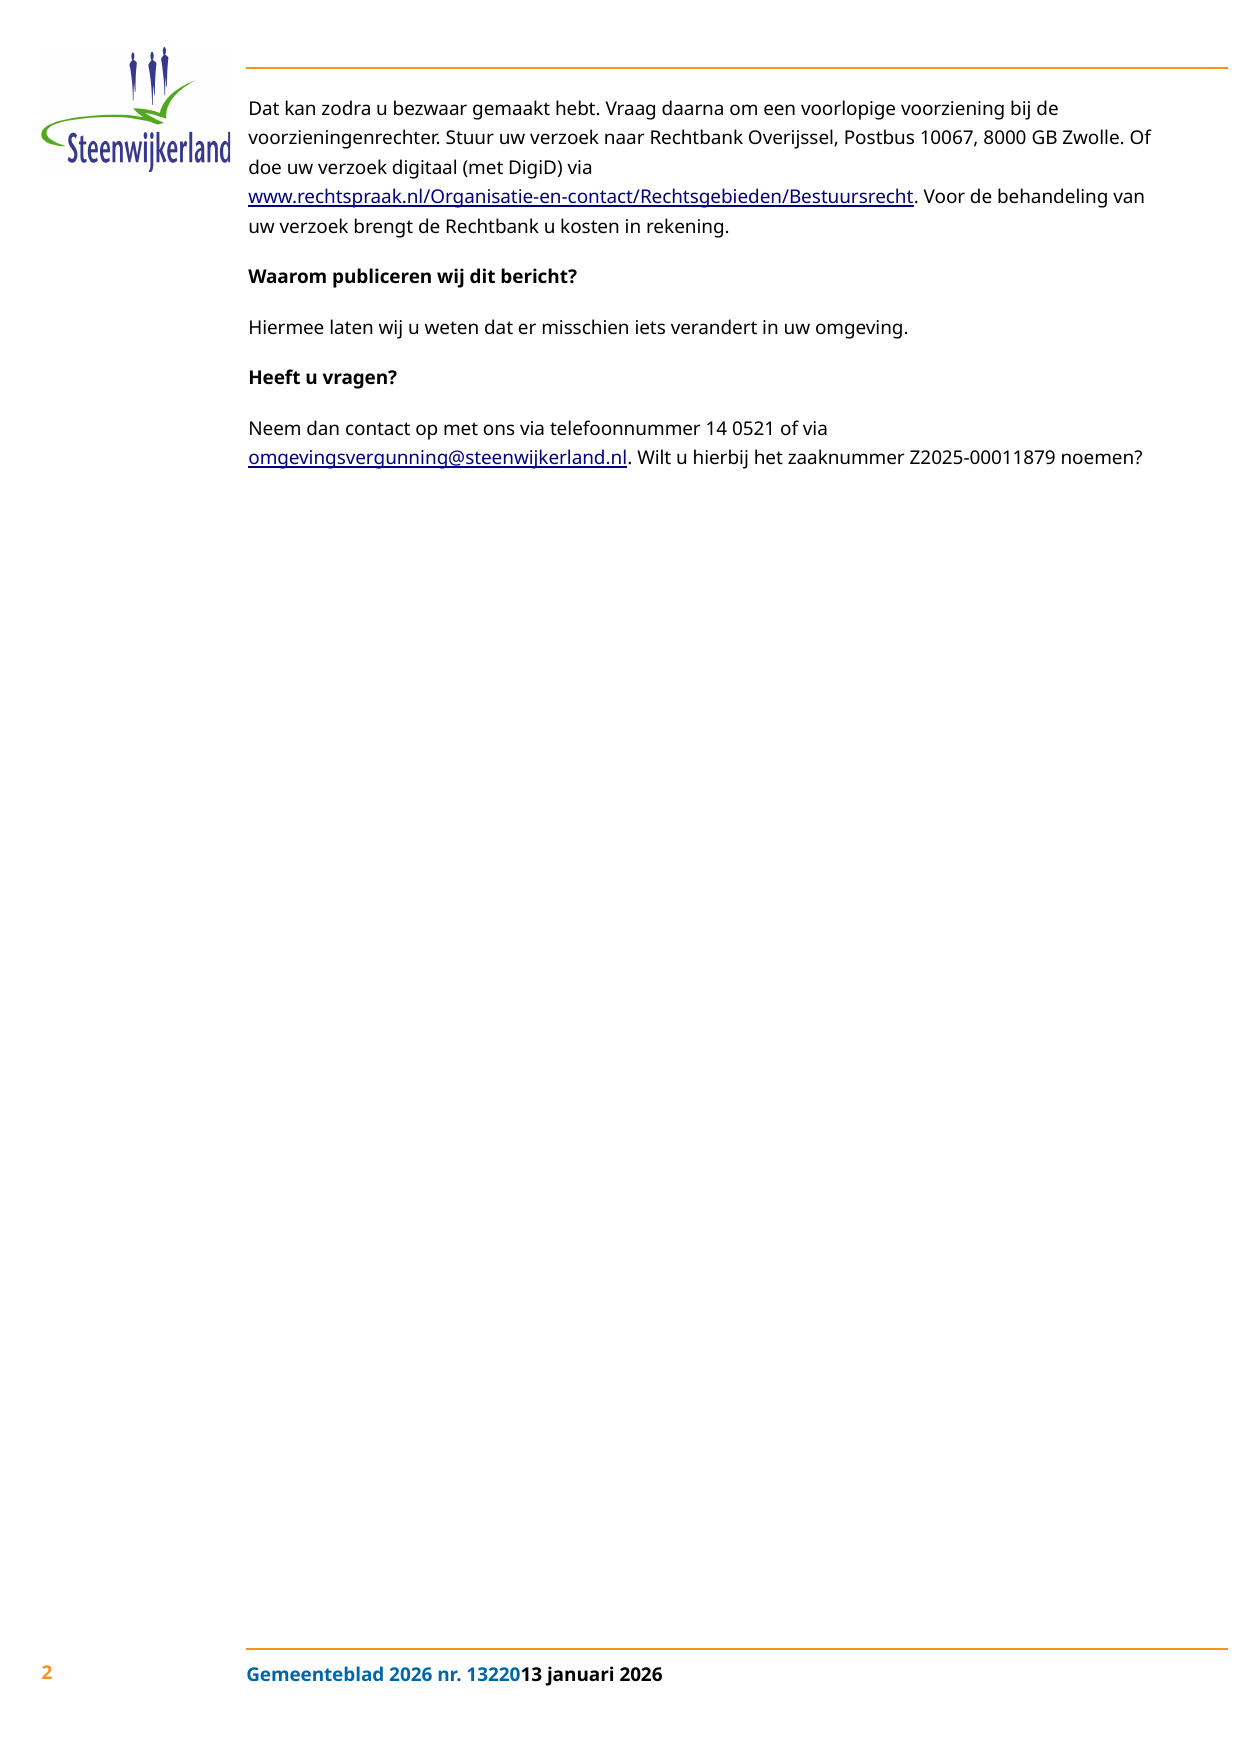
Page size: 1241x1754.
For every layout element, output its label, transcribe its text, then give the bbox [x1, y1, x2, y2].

text Neem dan contact op met ons via telefoonnummer 14 0521 of via omgevingsvergunning@steenwijkerland.nl. Wilt u hierbij het zaaknummer Z2025-00011879 noemen? [248, 415, 1152, 470]
picture [41, 47, 231, 172]
text Dat kan zodra u bezwaar gemaakt hebt. Vraag daarna om een voorlopige voorziening bij de voorzieningenrechter. Stuur uw verzoek naar Rechtbank Overijssel, Postbus 10067, 8000 GB Zwolle. Of doe uw verzoek digitaal (met DigiD) via www.rechtspraak.nl/Organisatie-en-contact/Rechtsgebieden/Bestuursrecht. Voor de behandeling van uw verzoek brengt de Rechtbank u kosten in rekening. [248, 95, 1152, 239]
text Heeft u vragen? [248, 364, 1152, 390]
text Hiermee laten wij u weten dat er misschien iets verandert in uw omgeving. [248, 314, 1152, 340]
text Waarom publiceren wij dit bericht? [248, 263, 1152, 289]
